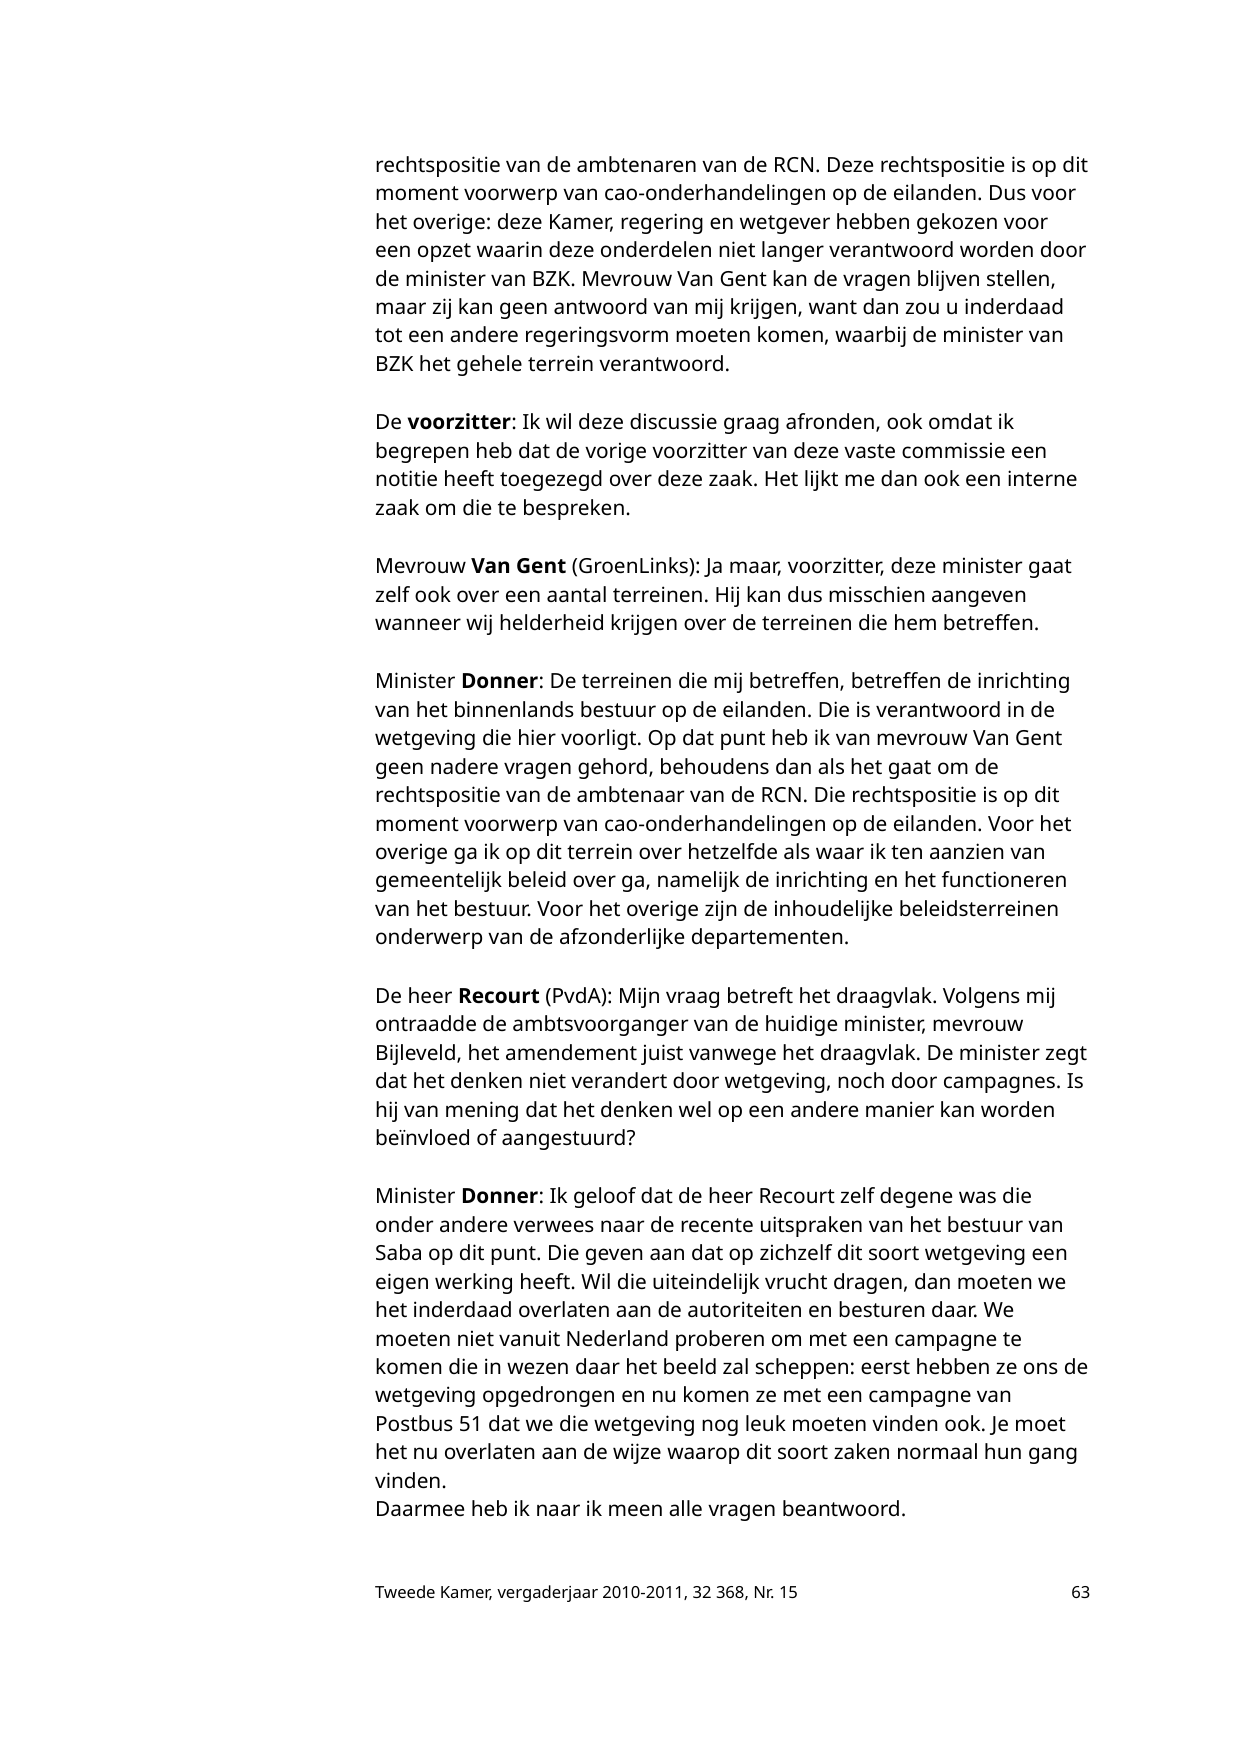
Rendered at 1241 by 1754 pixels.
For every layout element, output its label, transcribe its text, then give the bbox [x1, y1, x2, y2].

text De heer Recourt (PvdA): Mijn vraag betreft het draagvlak. Volgens mij ontraadde de ambtsvoorganger van de huidige minister, mevrouw Bijleveld, het amendement juist vanwege het draagvlak. De minister zegt dat het denken niet verandert door wetgeving, noch door campagnes. Is hij van mening dat het denken wel op een andere manier kan worden beïnvloed of aangestuurd? [375, 981, 1090, 1152]
text De voorzitter: Ik wil deze discussie graag afronden, ook omdat ik begrepen heb dat de vorige voorzitter van deze vaste commissie een notitie heeft toegezegd over deze zaak. Het lijkt me dan ook een interne zaak om die te bespreken. [375, 407, 1090, 521]
text Mevrouw Van Gent (GroenLinks): Ja maar, voorzitter, deze minister gaat zelf ook over een aantal terreinen. Hij kan dus misschien aangeven wanneer wij helderheid krijgen over de terreinen die hem betreffen. [375, 551, 1090, 637]
text rechtspositie van de ambtenaren van de RCN. Deze rechtspositie is op dit moment voorwerp van cao-onderhandelingen op de eilanden. Dus voor het overige: deze Kamer, regering en wetgever hebben gekozen voor een opzet waarin deze onderdelen niet langer verantwoord worden door de minister van BZK. Mevrouw Van Gent kan de vragen blijven stellen, maar zij kan geen antwoord van mij krijgen, want dan zou u inderdaad tot een andere regeringsvorm moeten komen, waarbij de minister van BZK het gehele terrein verantwoord. [375, 150, 1090, 377]
text Daarmee heb ik naar ik meen alle vragen beantwoord. [375, 1494, 1090, 1523]
text Minister Donner: De terreinen die mij betreffen, betreffen de inrichting van het binnenlands bestuur op de eilanden. Die is verantwoord in de wetgeving die hier voorligt. Op dat punt heb ik van mevrouw Van Gent geen nadere vragen gehord, behoudens dan als het gaat om de rechtspositie van de ambtenaar van de RCN. Die rechtspositie is op dit moment voorwerp van cao-onderhandelingen op de eilanden. Voor het overige ga ik op dit terrein over hetzelfde als waar ik ten aanzien van gemeentelijk beleid over ga, namelijk de inrichting en het functioneren van het bestuur. Voor het overige zijn de inhoudelijke beleidsterreinen onderwerp van de afzonderlijke departementen. [375, 667, 1090, 951]
text Minister Donner: Ik geloof dat de heer Recourt zelf degene was die onder andere verwees naar de recente uitspraken van het bestuur van Saba op dit punt. Die geven aan dat op zichzelf dit soort wetgeving een eigen werking heeft. Wil die uiteindelijk vrucht dragen, dan moeten we het inderdaad overlaten aan de autoriteiten en besturen daar. We moeten niet vanuit Nederland proberen om met een campagne te komen die in wezen daar het beeld zal scheppen: eerst hebben ze ons de wetgeving opgedrongen en nu komen ze met een campagne van Postbus 51 dat we die wetgeving nog leuk moeten vinden ook. Je moet het nu overlaten aan de wijze waarop dit soort zaken normaal hun gang vinden. [375, 1182, 1090, 1494]
